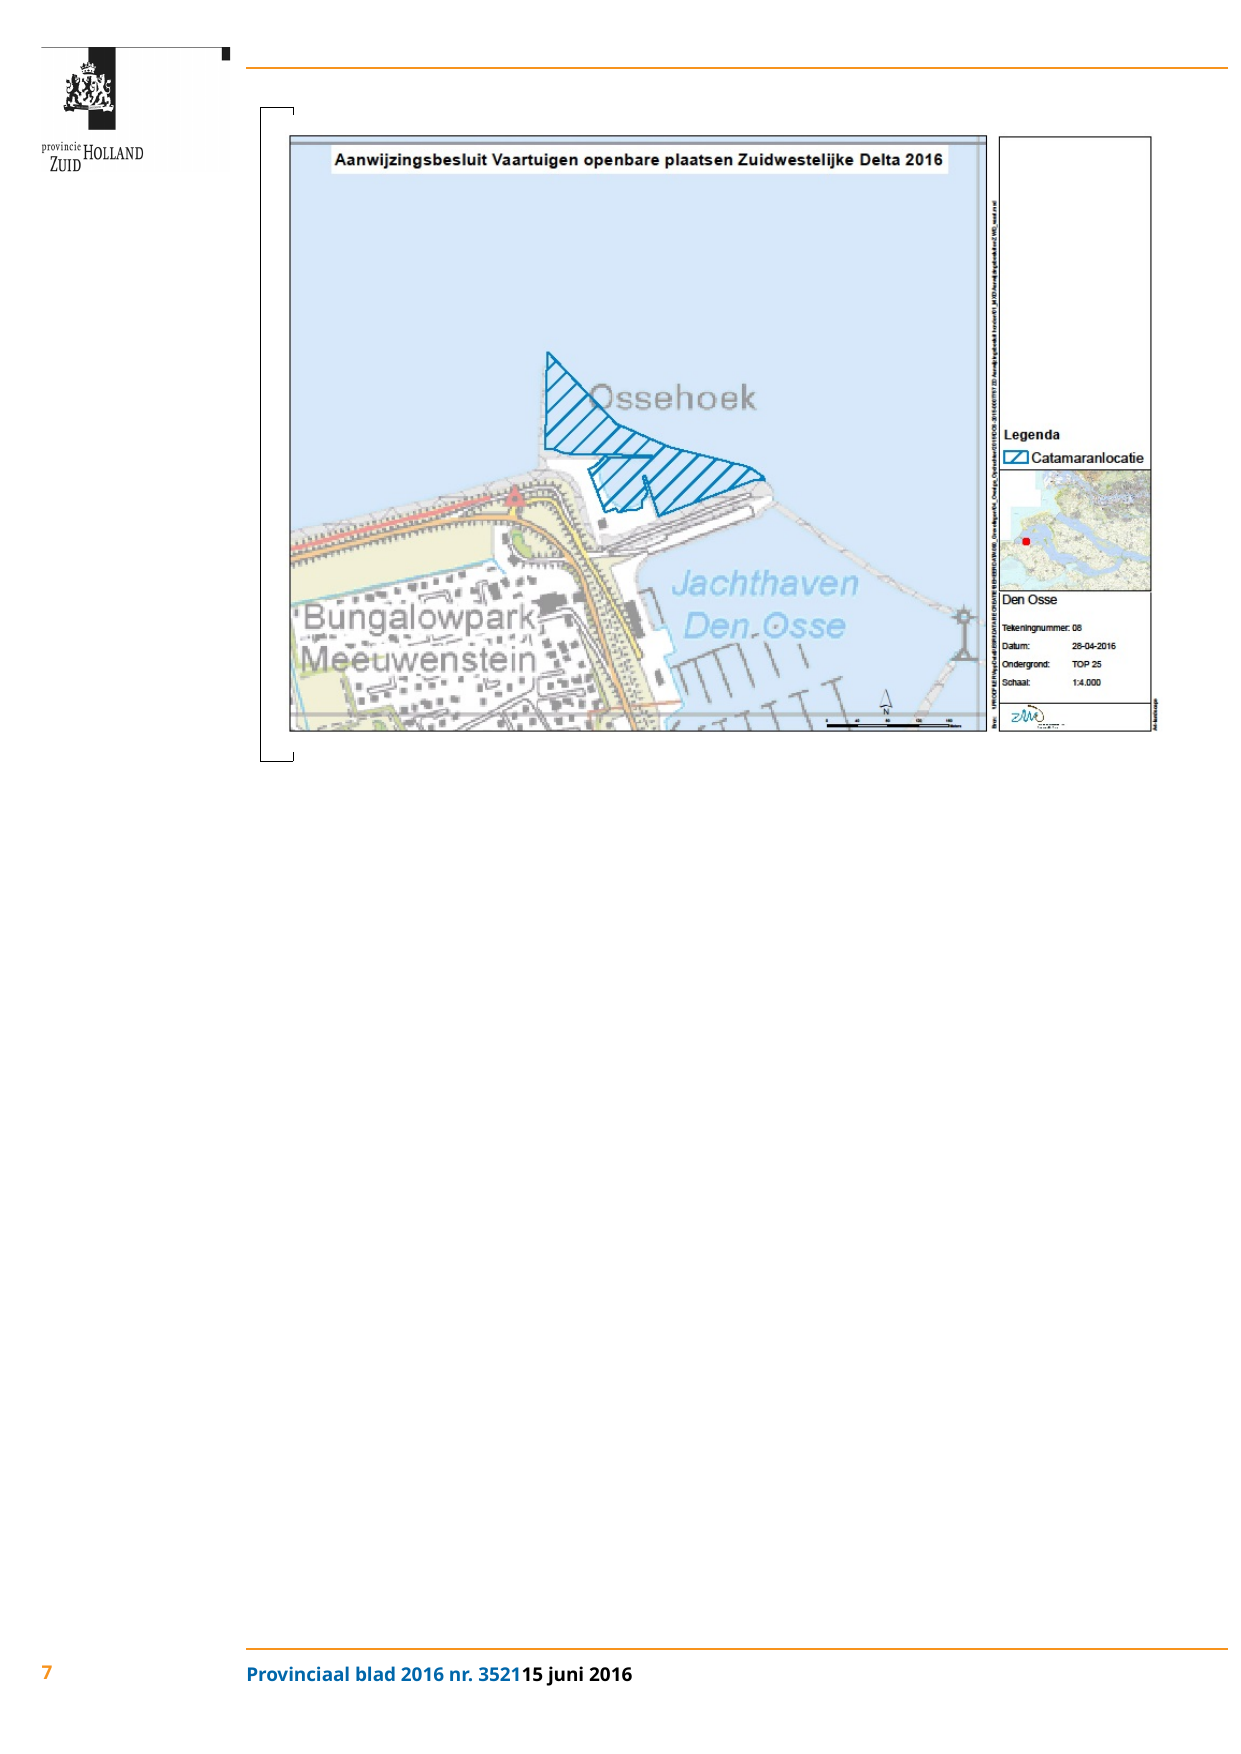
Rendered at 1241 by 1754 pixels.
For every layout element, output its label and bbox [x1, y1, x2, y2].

picture [41, 47, 231, 172]
picture [268, 115, 1173, 752]
